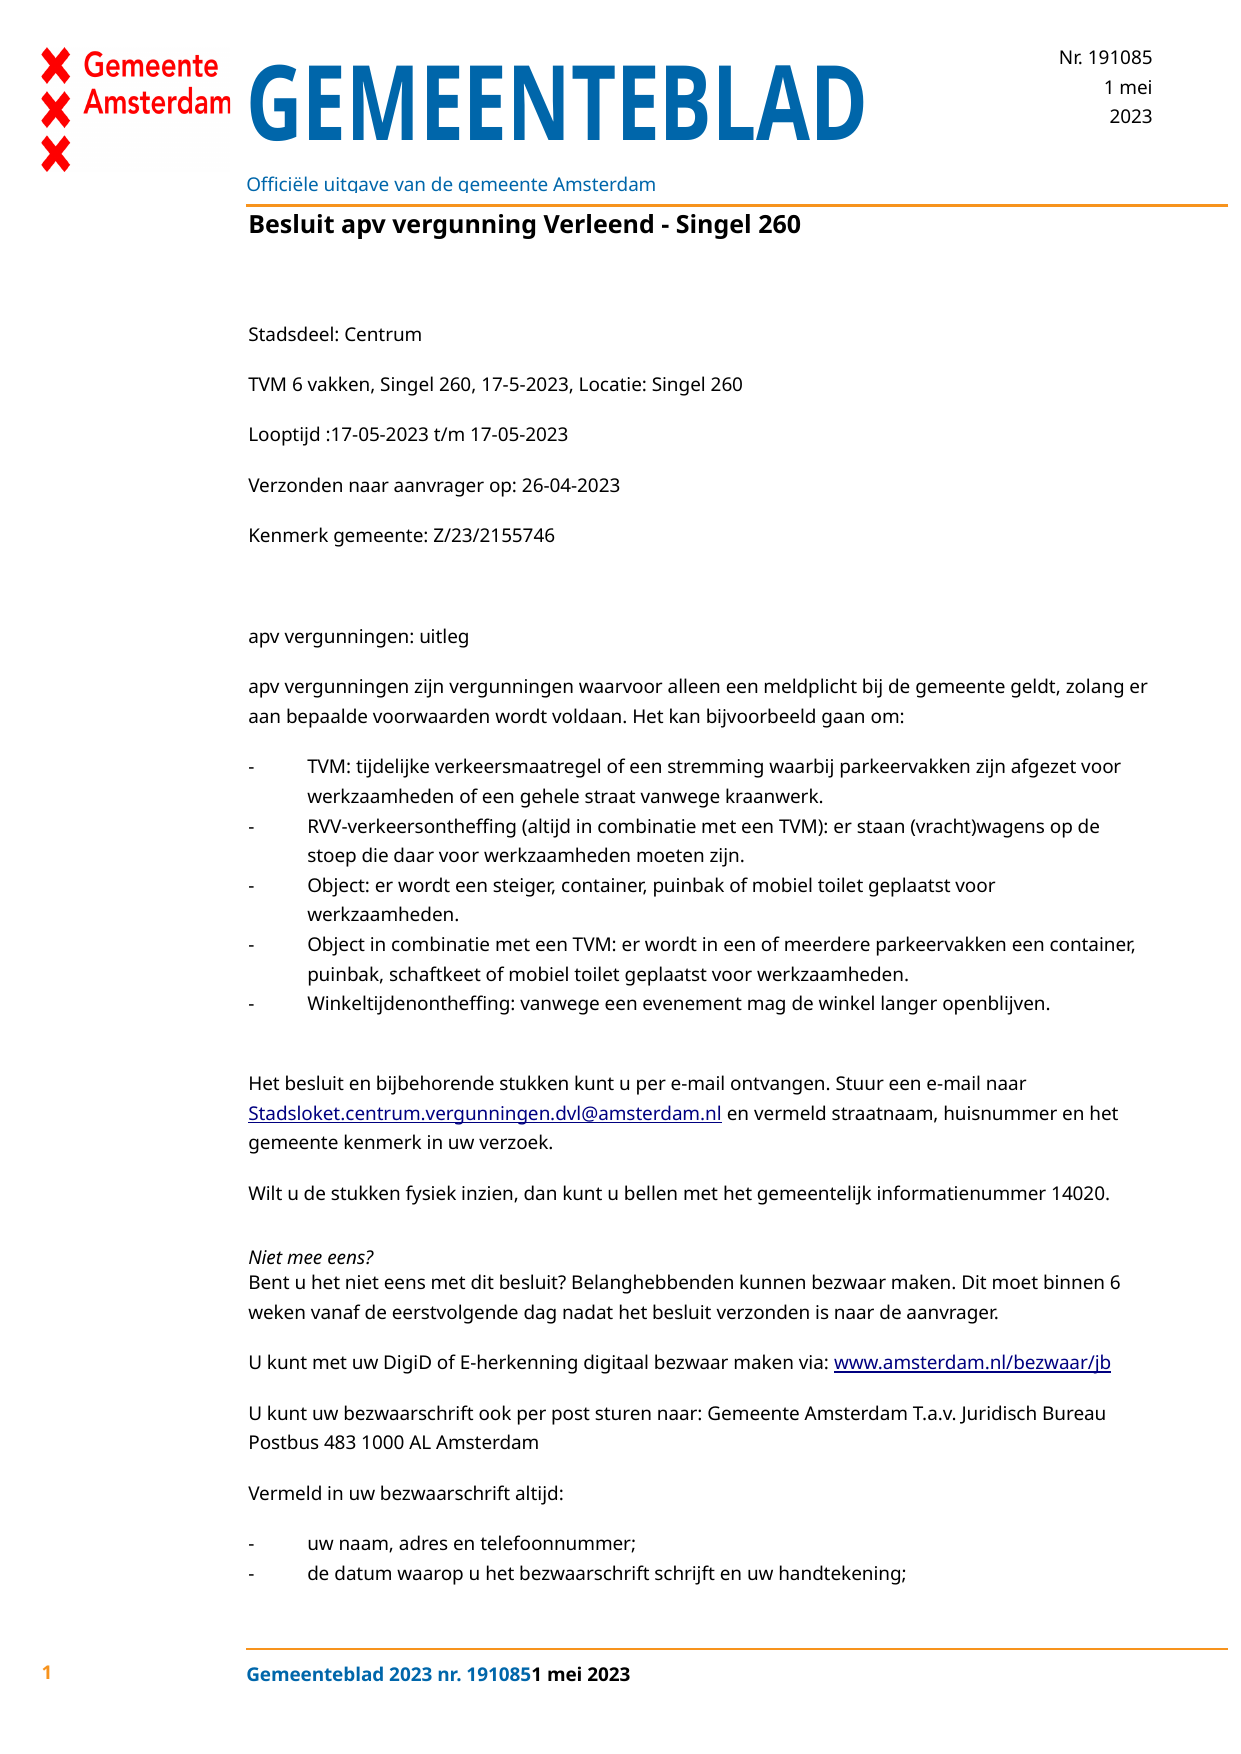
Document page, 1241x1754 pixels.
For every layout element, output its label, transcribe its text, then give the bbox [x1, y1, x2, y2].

text Het besluit en bijbehorende stukken kunt u per e-mail ontvangen. Stuur een e-mail naar Stadsloket.centrum.vergunningen.dvl@amsterdam.nl en vermeld straatnaam, huisnummer en het gemeente kenmerk in uw verzoek. [248, 1070, 1152, 1155]
text Bent u het niet eens met dit besluit? Belanghebbenden kunnen bezwaar maken. Dit moet binnen 6 weken vanaf de eerstvolgende dag nadat het besluit verzonden is naar de aanvrager. [248, 1269, 1152, 1325]
text Verzonden naar aanvrager op: 26-04-2023 [248, 472, 1152, 498]
text Wilt u de stukken fysiek inzien, dan kunt u bellen met het gemeentelijk informatienummer 14020. [248, 1180, 1152, 1206]
text Niet mee eens? [248, 1244, 1152, 1269]
text U kunt met uw DigiD of E-herkenning digitaal bezwaar maken via: www.amsterdam.nl/bezwaar/jb [248, 1349, 1152, 1375]
list TVM: tijdelijke verkeersmaatregel of een stremming waarbij parkeervakken zijn afgezet voor werkzaamheden of een gehele straat vanwege kraanwerk. [248, 754, 1152, 809]
list uw naam, adres en telefoonnummer; [248, 1530, 1152, 1556]
text TVM 6 vakken, Singel 260, 17-5-2023, Locatie: Singel 260 [248, 371, 1152, 397]
list Object in combinatie met een TVM: er wordt in een of meerdere parkeervakken een container, puinbak, schaftkeet of mobiel toilet geplaatst voor werkzaamheden. [248, 931, 1152, 986]
text apv vergunningen: uitleg [248, 623, 1152, 649]
list RVV-verkeersontheffing (altijd in combinatie met een TVM): er staan (vracht)wagens op de stoep die daar voor werkzaamheden moeten zijn. [248, 813, 1152, 868]
text Kenmerk gemeente: Z/23/2155746 [248, 522, 1152, 548]
text U kunt uw bezwaarschrift ook per post sturen naar: Gemeente Amsterdam T.a.v. Juridisch Bureau Postbus 483 1000 AL Amsterdam [248, 1400, 1152, 1455]
text Stadsdeel: Centrum [248, 321, 1152, 346]
list Winkeltijdenontheffing: vanwege een evenement mag de winkel langer openblijven. [248, 990, 1152, 1016]
text Vermeld in uw bezwaarschrift altijd: [248, 1480, 1152, 1506]
text apv vergunningen zijn vergunningen waarvoor alleen een meldplicht bij de gemeente geldt, zolang er aan bepaalde voorwaarden wordt voldaan. Het kan bijvoorbeeld gaan om: [248, 674, 1152, 729]
text Besluit apv vergunning Verleend - Singel 260 [248, 207, 1152, 241]
list Object: er wordt een steiger, container, puinbak of mobiel toilet geplaatst voor werkzaamheden. [248, 872, 1152, 927]
list de datum waarop u het bezwaarschrift schrijft en uw handtekening; [248, 1560, 1152, 1586]
picture [41, 47, 231, 172]
text Looptijd :17-05-2023 t/m 17-05-2023 [248, 422, 1152, 447]
